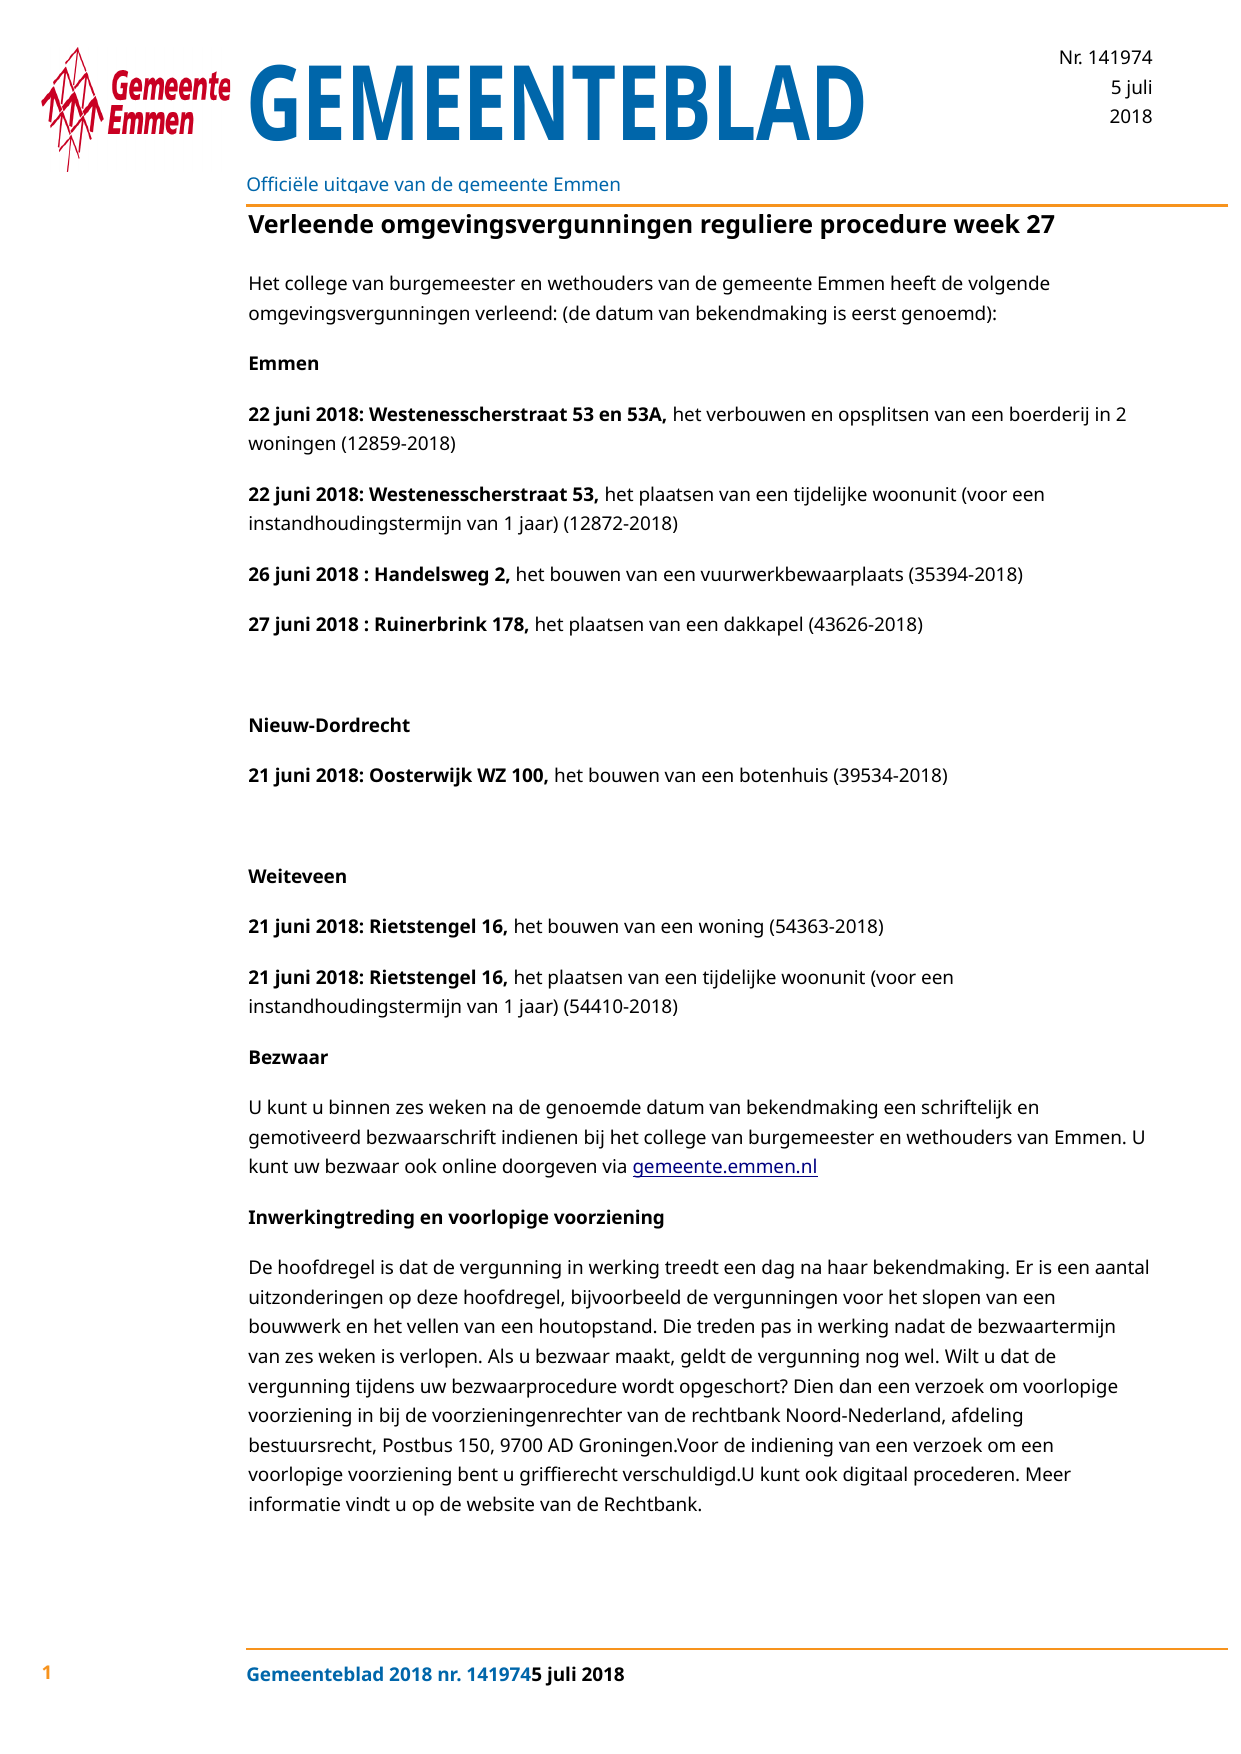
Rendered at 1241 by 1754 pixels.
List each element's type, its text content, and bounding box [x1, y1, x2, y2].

text Verleende omgevingsvergunningen reguliere procedure week 27 [248, 207, 1152, 241]
text Inwerkingtreding en voorlopige voorziening [248, 1204, 1152, 1230]
picture [41, 47, 231, 172]
text Emmen [248, 350, 1152, 376]
text Weiteveen [248, 863, 1152, 889]
text Nieuw-Dordrecht [248, 712, 1152, 738]
text Het college van burgemeester en wethouders van de gemeente Emmen heeft de volgende omgevingsvergunningen verleend: (de datum van bekendmaking is eerst genoemd): [248, 270, 1152, 326]
text 21 juni 2018: Rietstengel 16, het plaatsen van een tijdelijke woonunit (voor een instandhoudingstermijn van 1 jaar) (54410-2018) [248, 964, 1152, 1019]
text Bezwaar [248, 1044, 1152, 1070]
text 21 juni 2018: Oosterwijk WZ 100, het bouwen van een botenhuis (39534-2018) [248, 762, 1152, 788]
text De hoofdregel is dat de vergunning in werking treedt een dag na haar bekendmaking. Er is een aantal uitzonderingen op deze hoofdregel, bijvoorbeeld de vergunningen voor het slopen van een bouwwerk en het vellen van een houtopstand. Die treden pas in werking nadat de bezwaartermijn van zes weken is verlopen. Als u bezwaar maakt, geldt de vergunning nog wel. Wilt u dat de vergunning tijdens uw bezwaarprocedure wordt opgeschort? Dien dan een verzoek om voorlopige voorziening in bij de voorzieningenrechter van de rechtbank Noord-Nederland, afdeling bestuursrecht, Postbus 150, 9700 AD Groningen.Voor de indiening van een verzoek om een voorlopige voorziening bent u griffierecht verschuldigd.U kunt ook digitaal procederen. Meer informatie vindt u op de website van de Rechtbank. [248, 1254, 1152, 1517]
text 27 juni 2018 : Ruinerbrink 178, het plaatsen van een dakkapel (43626-2018) [248, 611, 1152, 637]
text 21 juni 2018: Rietstengel 16, het bouwen van een woning (54363-2018) [248, 914, 1152, 939]
text 22 juni 2018: Westenesscherstraat 53 en 53A, het verbouwen en opsplitsen van een boerderij in 2 woningen (12859-2018) [248, 401, 1152, 456]
text 22 juni 2018: Westenesscherstraat 53, het plaatsen van een tijdelijke woonunit (voor een instandhoudingstermijn van 1 jaar) (12872-2018) [248, 481, 1152, 536]
text 26 juni 2018 : Handelsweg 2, het bouwen van een vuurwerkbewaarplaats (35394-2018) [248, 561, 1152, 586]
text U kunt u binnen zes weken na de genoemde datum van bekendmaking een schriftelijk en gemotiveerd bezwaarschrift indienen bij het college van burgemeester en wethouders van Emmen. U kunt uw bezwaar ook online doorgeven via gemeente.emmen.nl [248, 1094, 1152, 1179]
